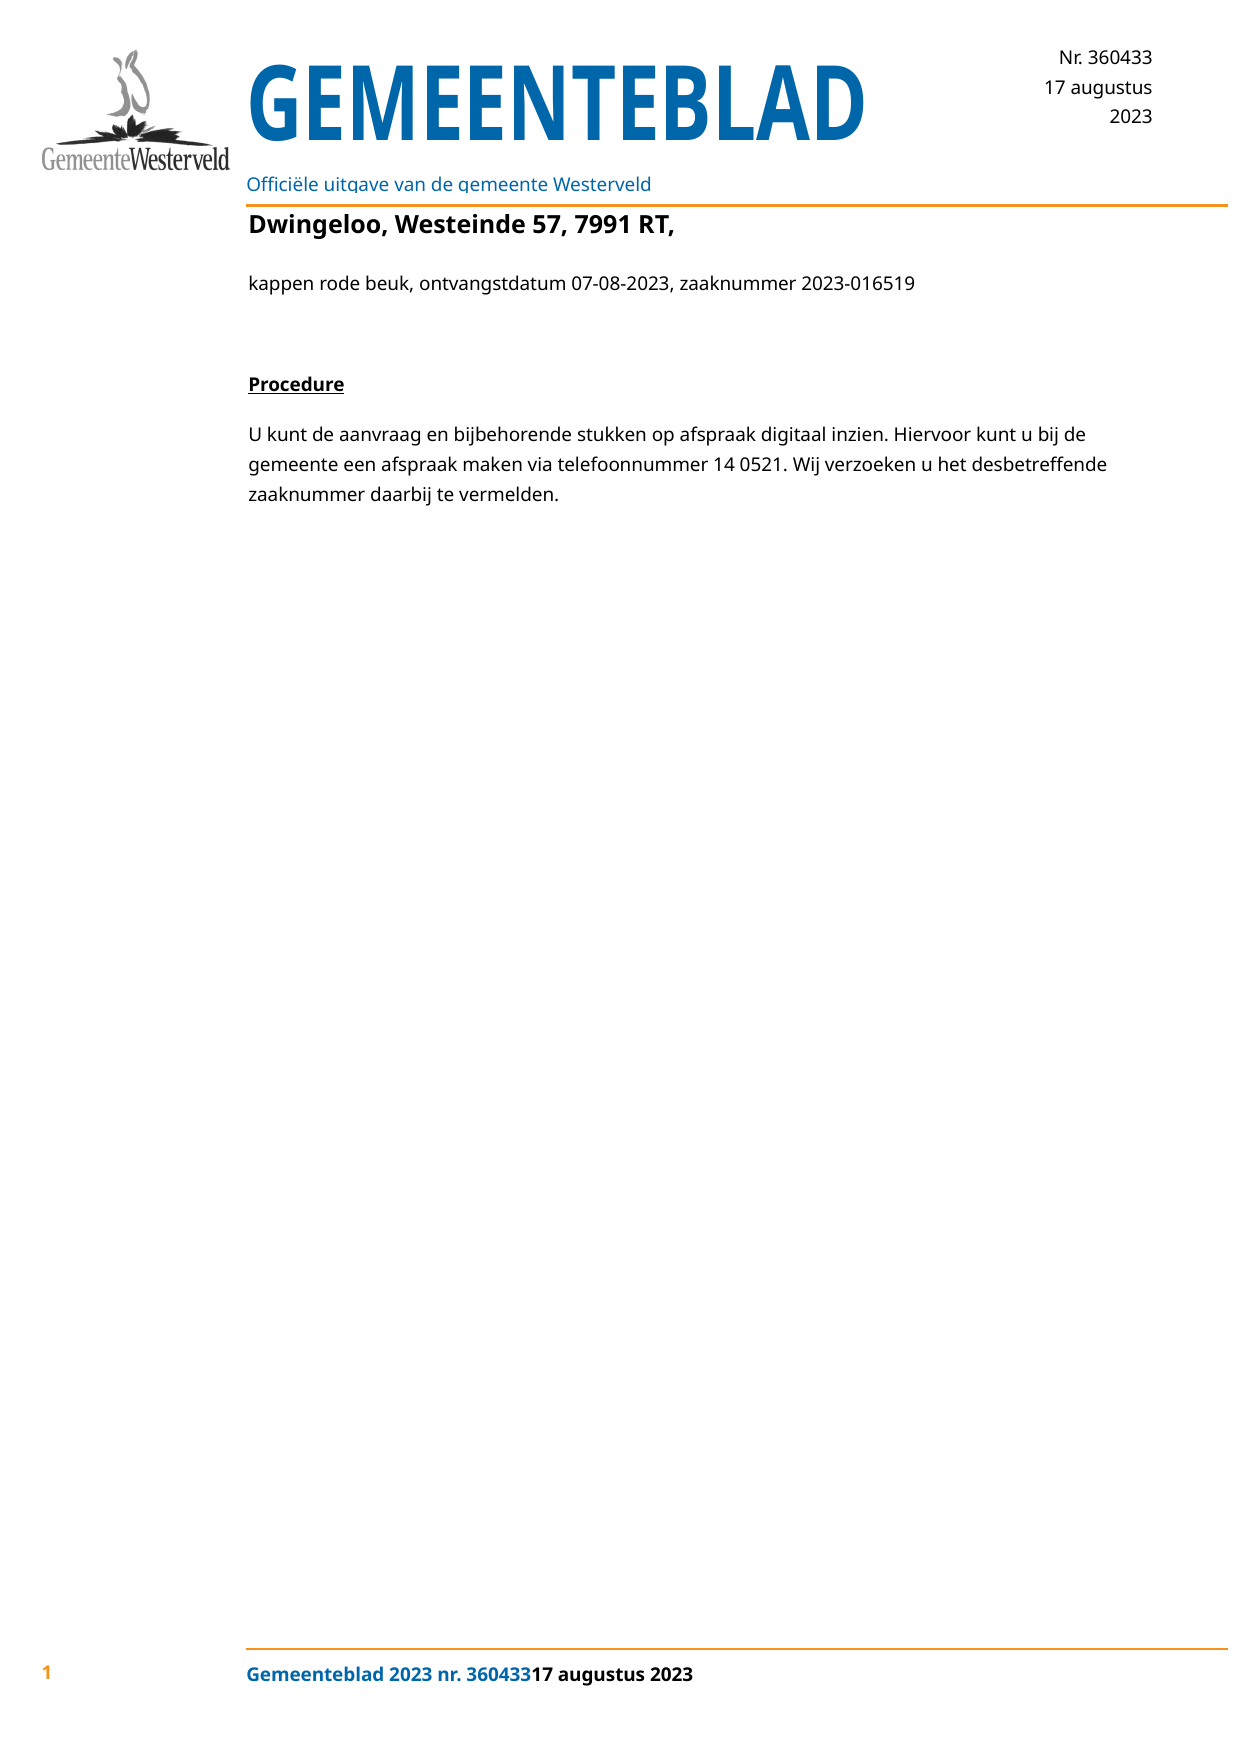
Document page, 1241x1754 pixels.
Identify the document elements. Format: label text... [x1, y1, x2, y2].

text kappen rode beuk, ontvangstdatum 07-08-2023, zaaknummer 2023-016519 [248, 270, 1152, 296]
text U kunt de aanvraag en bijbehorende stukken op afspraak digitaal inzien. Hiervoor kunt u bij de gemeente een afspraak maken via telefoonnummer 14 0521. Wij verzoeken u het desbetreffende zaaknummer daarbij te vermelden. [248, 422, 1152, 506]
text Procedure [248, 371, 1152, 397]
picture [41, 47, 231, 172]
text Dwingeloo, Westeinde 57, 7991 RT, [248, 207, 1152, 241]
